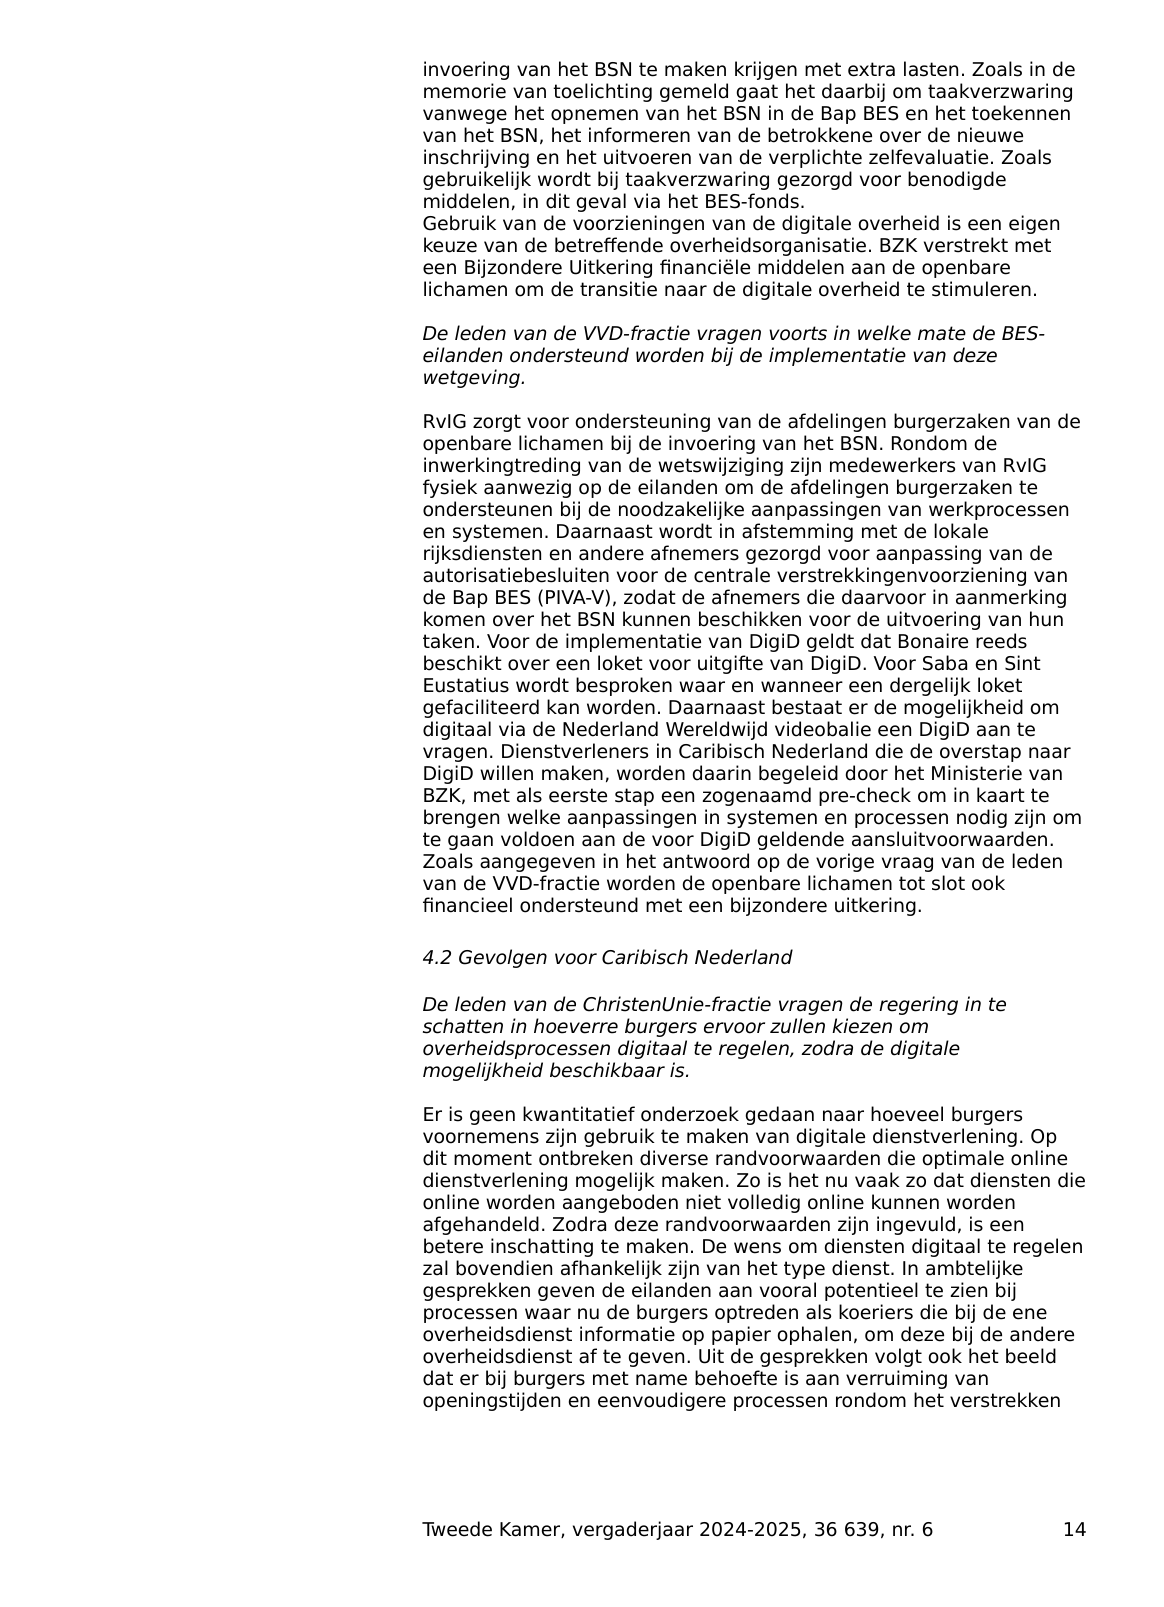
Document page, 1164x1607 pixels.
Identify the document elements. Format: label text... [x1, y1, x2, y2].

text Gebruik van de voorzieningen van de digitale overheid is een eigen keuze van de betreffende overheidsorganisatie. BZK verstrekt met een Bijzondere Uitkering financiële middelen aan de openbare lichamen om de transitie naar de digitale overheid te stimuleren. [422, 213, 1087, 301]
text invoering van het BSN te maken krijgen met extra lasten. Zoals in de memorie van toelichting gemeld gaat het daarbij om taakverzwaring vanwege het opnemen van het BSN in de Bap BES en het toekennen van het BSN, het informeren van de betrokkene over de nieuwe inschrijving en het uitvoeren van de verplichte zelfevaluatie. Zoals gebruikelijk wordt bij taakverzwaring gezorgd voor benodigde middelen, in dit geval via het BES-fonds. [422, 59, 1087, 213]
text Er is geen kwantitatief onderzoek gedaan naar hoeveel burgers voornemens zijn gebruik te maken van digitale dienstverlening. Op dit moment ontbreken diverse randvoorwaarden die optimale online dienstverlening mogelijk maken. Zo is het nu vaak zo dat diensten die online worden aangeboden niet volledig online kunnen worden afgehandeld. Zodra deze randvoorwaarden zijn ingevuld, is een betere inschatting te maken. De wens om diensten digitaal te regelen zal bovendien afhankelijk zijn van het type dienst. In ambtelijke gesprekken geven de eilanden aan vooral potentieel te zien bij processen waar nu de burgers optreden als koeriers die bij de ene overheidsdienst informatie op papier ophalen, om deze bij de andere overheidsdienst af te geven. Uit de gesprekken volgt ook het beeld dat er bij burgers met name behoefte is aan verruiming van openingstijden en eenvoudigere processen rondom het verstrekken [422, 1104, 1087, 1411]
text RvIG zorgt voor ondersteuning van de afdelingen burgerzaken van de openbare lichamen bij de invoering van het BSN. Rondom de inwerkingtreding van de wetswijziging zijn medewerkers van RvIG fysiek aanwezig op de eilanden om de afdelingen burgerzaken te ondersteunen bij de noodzakelijke aanpassingen van werkprocessen en systemen. Daarnaast wordt in afstemming met de lokale rijksdiensten en andere afnemers gezorgd voor aanpassing van de autorisatiebesluiten voor de centrale verstrekkingenvoorziening van de Bap BES (PIVA-V), zodat de afnemers die daarvoor in aanmerking komen over het BSN kunnen beschikken voor de uitvoering van hun taken. Voor de implementatie van DigiD geldt dat Bonaire reeds beschikt over een loket voor uitgifte van DigiD. Voor Saba en Sint Eustatius wordt besproken waar en wanneer een dergelijk loket gefaciliteerd kan worden. Daarnaast bestaat er de mogelijkheid om digitaal via de Nederland Wereldwijd videobalie een DigiD aan te vragen. Dienstverleners in Caribisch Nederland die de overstap naar DigiD willen maken, worden daarin begeleid door het Ministerie van BZK, met als eerste stap een zogenaamd pre-check om in kaart te brengen welke aanpassingen in systemen en processen nodig zijn om te gaan voldoen aan de voor DigiD geldende aansluitvoorwaarden. Zoals aangegeven in het antwoord op de vorige vraag van de leden van de VVD-fractie worden de openbare lichamen tot slot ook financieel ondersteund met een bijzondere uitkering. [422, 411, 1087, 917]
text De leden van de VVD-fractie vragen voorts in welke mate de BES-eilanden ondersteund worden bij de implementatie van deze wetgeving. [422, 323, 1087, 389]
subtitle 4.2 Gevolgen voor Caribisch Nederland [422, 947, 1087, 969]
text De leden van de ChristenUnie-fractie vragen de regering in te schatten in hoeverre burgers ervoor zullen kiezen om overheidsprocessen digitaal te regelen, zodra de digitale mogelijkheid beschikbaar is. [422, 994, 1087, 1082]
